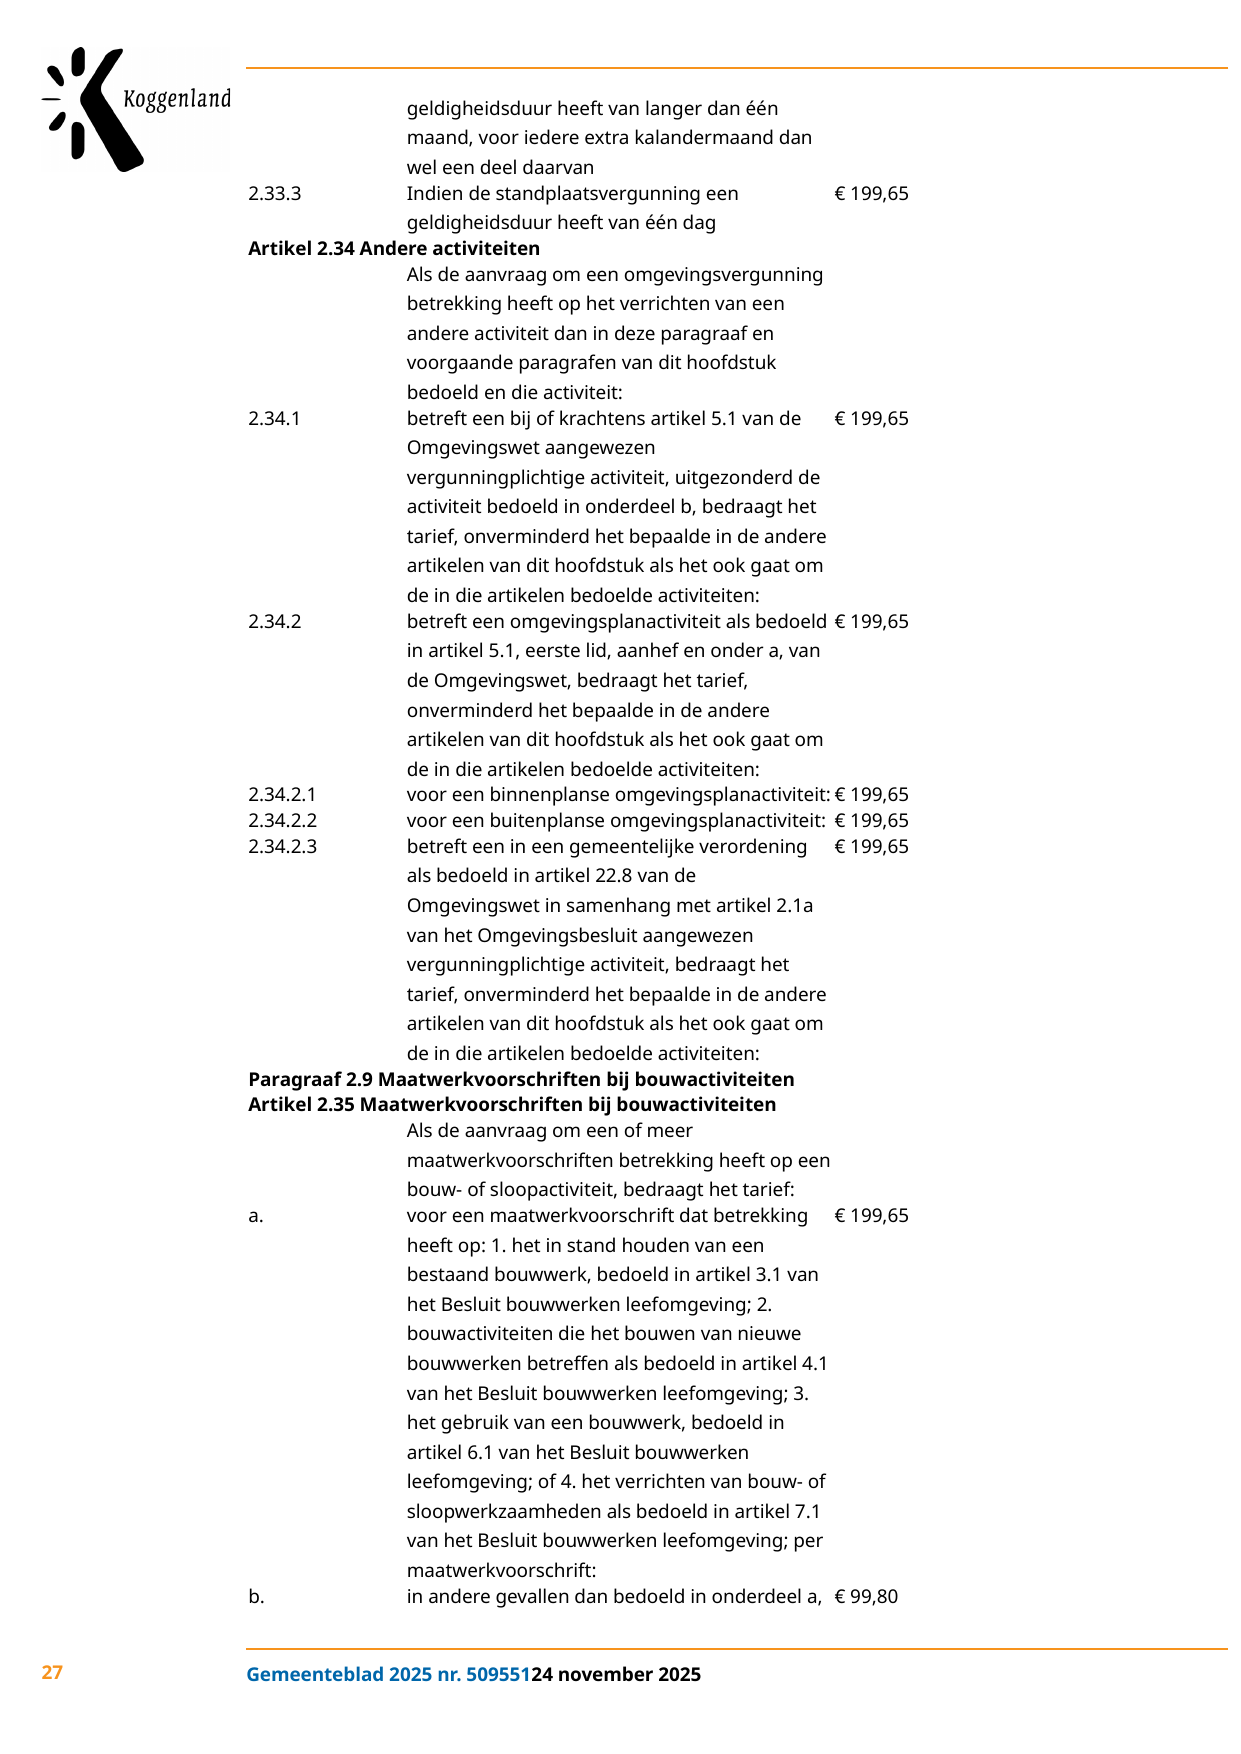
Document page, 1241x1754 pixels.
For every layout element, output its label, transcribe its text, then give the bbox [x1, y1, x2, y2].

table_cell [993, 405, 1152, 608]
table_cell [248, 1118, 407, 1202]
table_cell [248, 261, 407, 405]
table_cell Paragraaf 2.9 Maatwerkvoorschriften bij bouwactiviteiten [248, 1066, 834, 1092]
table_cell [993, 235, 1152, 261]
table_cell [993, 95, 1152, 180]
table_cell 2.33.3 [248, 180, 407, 235]
table_cell Als de aanvraag om een omgevingsvergunning betrekking heeft op het verrichten van een andere activiteit dan in deze paragraaf en voorgaande paragrafen van dit hoofdstuk bedoeld en die activiteit: [407, 261, 834, 405]
table_cell [993, 261, 1152, 405]
table_cell a. [248, 1202, 407, 1583]
table_cell [834, 1092, 993, 1117]
table_cell [834, 261, 993, 405]
table_cell voor een maatwerkvoorschrift dat betrekking heeft op: 1. het in stand houden van een bestaand bouwwerk, bedoeld in artikel 3.1 van het Besluit bouwwerken leefomgeving; 2. bouwactiviteiten die het bouwen van nieuwe bouwwerken betreffen als bedoeld in artikel 4.1 van het Besluit bouwwerken leefomgeving; 3. het gebruik van een bouwwerk, bedoeld in artikel 6.1 van het Besluit bouwwerken leefomgeving; of 4. het verrichten van bouw- of sloopwerkzaamheden als bedoeld in artikel 7.1 van het Besluit bouwwerken leefomgeving; per maatwerkvoorschrift: [407, 1202, 834, 1583]
table_cell Als de aanvraag om een of meer maatwerkvoorschriften betrekking heeft op een bouw- of sloopactiviteit, bedraagt het tarief: [407, 1118, 834, 1202]
table_cell Artikel 2.34 Andere activiteiten [248, 235, 834, 261]
table_cell 2.34.1 [248, 405, 407, 608]
table_cell [993, 1092, 1152, 1117]
table_cell [834, 235, 993, 261]
table_cell € 199,65 [834, 782, 993, 807]
table_cell [248, 95, 407, 180]
picture [41, 47, 231, 172]
table_cell € 199,65 [834, 833, 993, 1066]
table_cell betreft een omgevingsplanactiviteit als bedoeld in artikel 5.1, eerste lid, aanhef en onder a, van de Omgevingswet, bedraagt het tarief, onverminderd het bepaalde in de andere artikelen van dit hoofdstuk als het ook gaat om de in die artikelen bedoelde activiteiten: [407, 608, 834, 782]
table_cell € 199,65 [834, 608, 993, 782]
table_cell [993, 1066, 1152, 1092]
table_cell 2.34.2.1 [248, 782, 407, 807]
table_cell € 199,65 [834, 405, 993, 608]
table_cell voor een binnenplanse omgevingsplanactiviteit: [407, 782, 834, 807]
table_cell b. [248, 1583, 407, 1609]
table_cell 2.34.2.2 [248, 808, 407, 833]
table_cell 2.34.2.3 [248, 833, 407, 1066]
table_cell betreft een in een gemeentelijke verordening als bedoeld in artikel 22.8 van de Omgevingswet in samenhang met artikel 2.1a van het Omgevingsbesluit aangewezen vergunningplichtige activiteit, bedraagt het tarief, onverminderd het bepaalde in de andere artikelen van dit hoofdstuk als het ook gaat om de in die artikelen bedoelde activiteiten: [407, 833, 834, 1066]
table_cell betreft een bij of krachtens artikel 5.1 van de Omgevingswet aangewezen vergunningplichtige activiteit, uitgezonderd de activiteit bedoeld in onderdeel b, bedraagt het tarief, onverminderd het bepaalde in de andere artikelen van dit hoofdstuk als het ook gaat om de in die artikelen bedoelde activiteiten: [407, 405, 834, 608]
table_cell [993, 808, 1152, 833]
table_cell [993, 1118, 1152, 1202]
table_cell [993, 1583, 1152, 1609]
table_cell € 99,80 [834, 1583, 993, 1609]
table_cell [993, 608, 1152, 782]
table_cell € 199,65 [834, 1202, 993, 1583]
table_cell Indien de standplaatsvergunning een geldigheidsduur heeft van één dag [407, 180, 834, 235]
table_cell [993, 1202, 1152, 1583]
table_cell [993, 180, 1152, 235]
table_cell [993, 833, 1152, 1066]
table_cell geldigheidsduur heeft van langer dan één maand, voor iedere extra kalandermaand dan wel een deel daarvan [407, 95, 834, 180]
table_cell in andere gevallen dan bedoeld in onderdeel a, [407, 1583, 834, 1609]
table_cell € 199,65 [834, 808, 993, 833]
table_cell [834, 95, 993, 180]
table_cell voor een buitenplanse omgevingsplanactiviteit: [407, 808, 834, 833]
table_cell [834, 1118, 993, 1202]
table_cell [993, 782, 1152, 807]
table_cell 2.34.2 [248, 608, 407, 782]
table_cell [834, 1066, 993, 1092]
table_cell € 199,65 [834, 180, 993, 235]
table_cell Artikel 2.35 Maatwerkvoorschriften bij bouwactiviteiten [248, 1092, 834, 1117]
